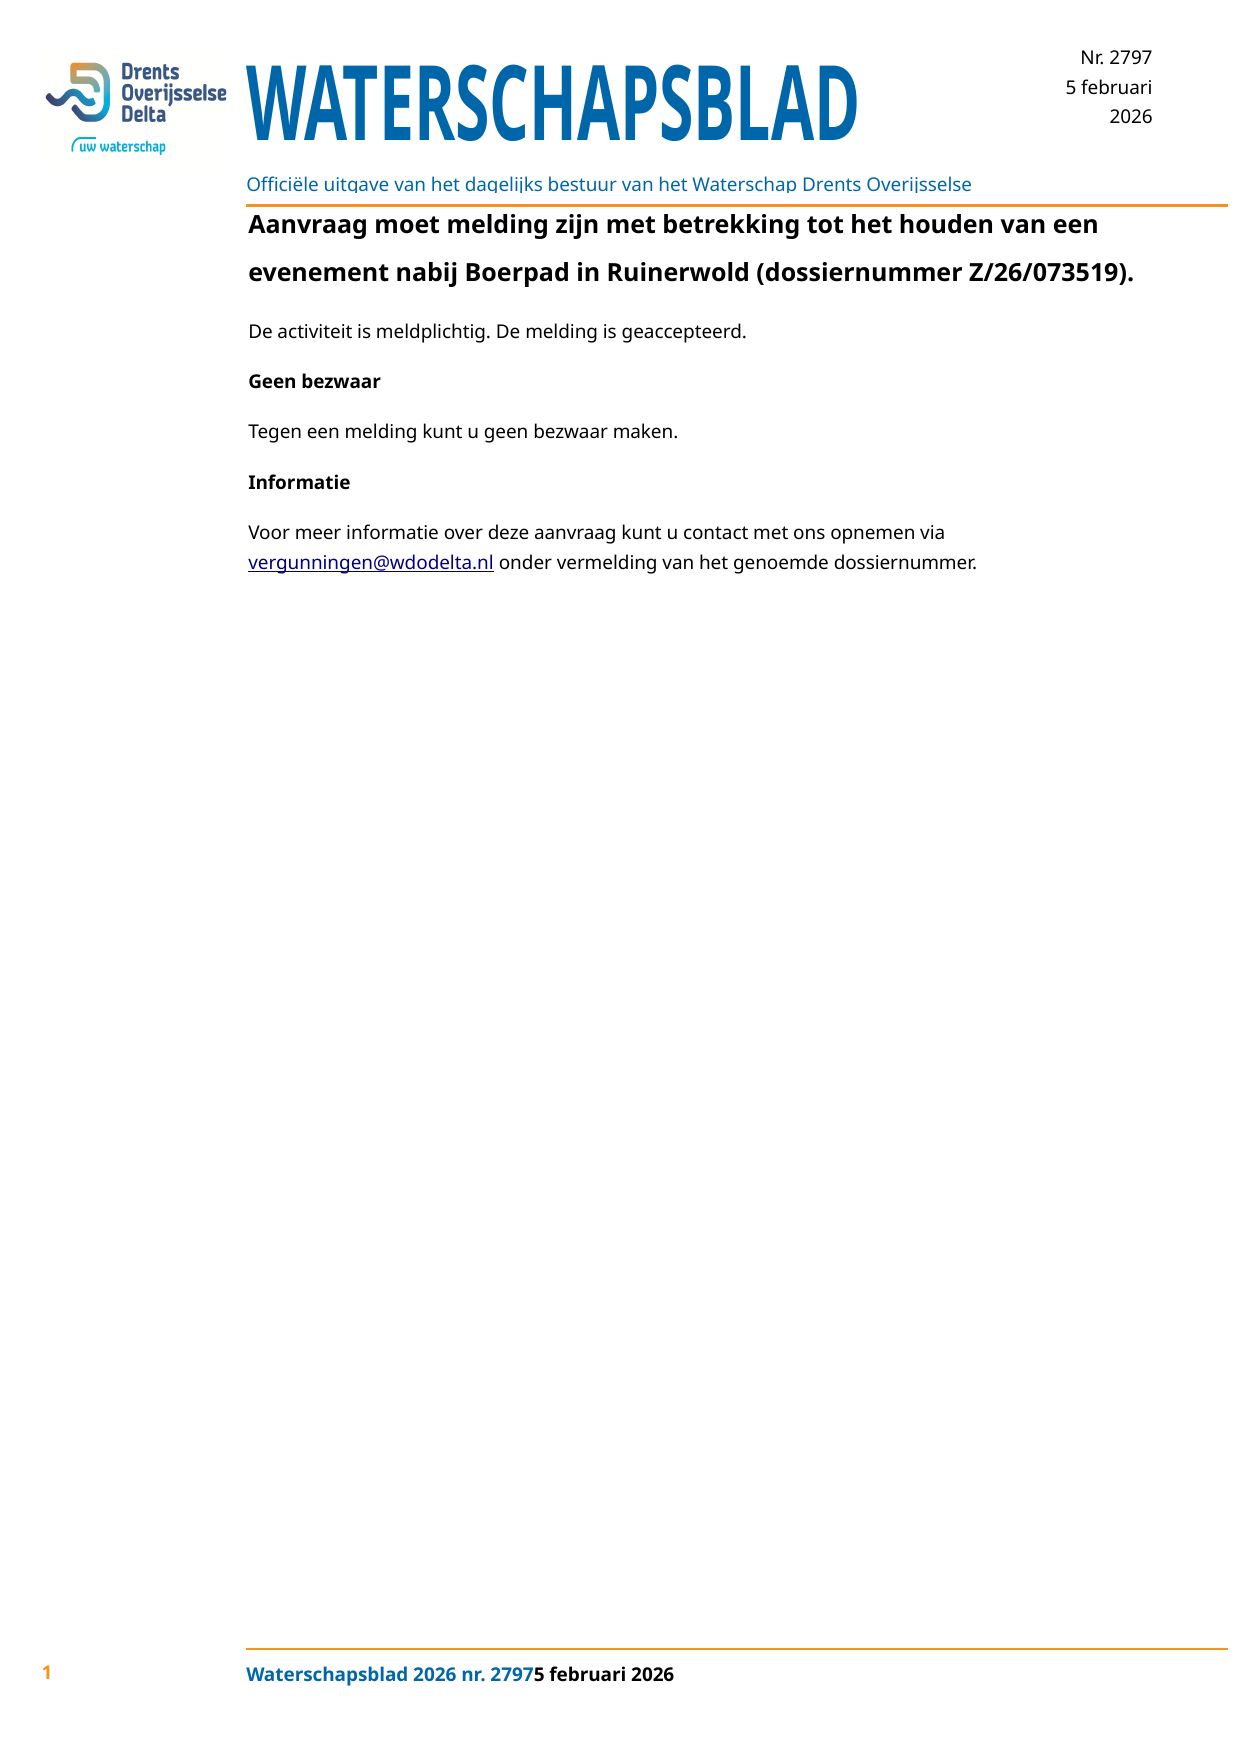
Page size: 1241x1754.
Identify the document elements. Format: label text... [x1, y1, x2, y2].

text Tegen een melding kunt u geen bezwaar maken. [248, 419, 1152, 444]
text Geen bezwaar [248, 368, 1152, 394]
picture [41, 47, 231, 172]
text De activiteit is meldplichtig. De melding is geaccepteerd. [248, 318, 1152, 344]
text Aanvraag moet melding zijn met betrekking tot het houden van een evenement nabij Boerpad in Ruinerwold (dossiernummer Z/26/073519). [248, 207, 1152, 288]
text Informatie [248, 469, 1152, 495]
text Voor meer informatie over deze aanvraag kunt u contact met ons opnemen via vergunningen@wdodelta.nl onder vermelding van het genoemde dossiernummer. [248, 519, 1152, 575]
